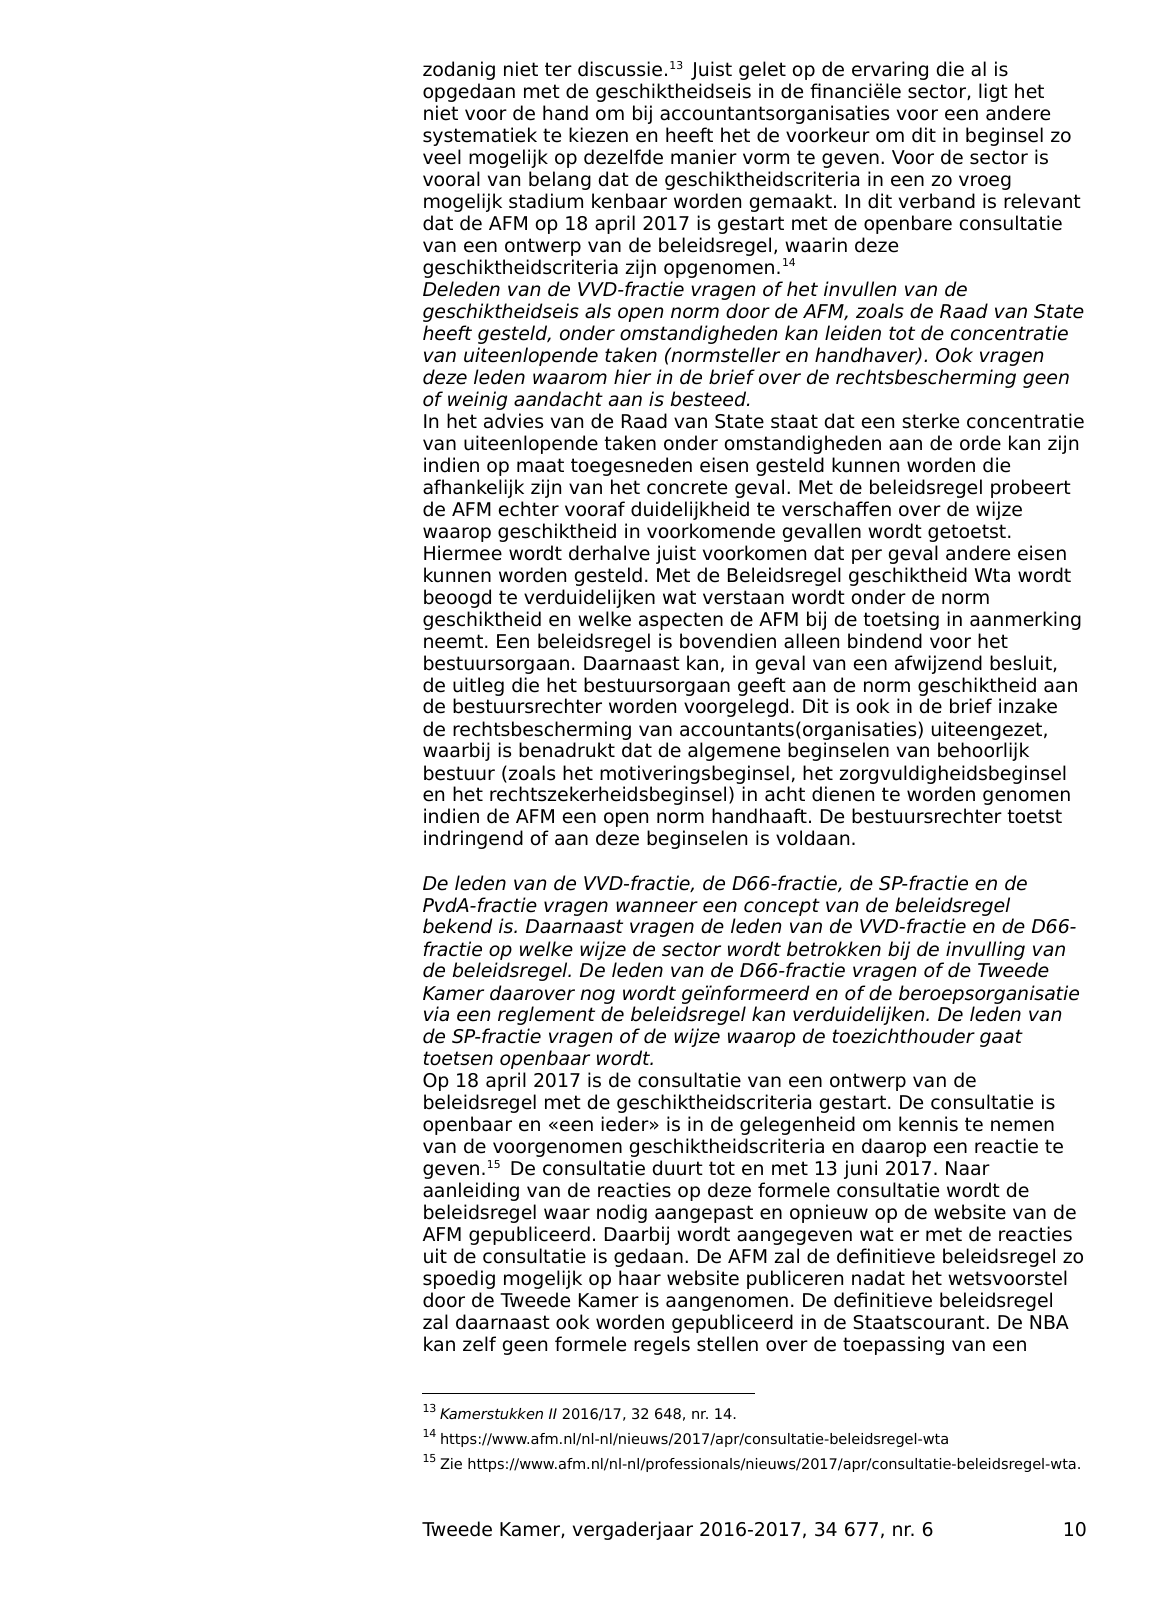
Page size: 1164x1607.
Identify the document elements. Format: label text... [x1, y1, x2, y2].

text Zie https://www.afm.nl/nl-nl/professionals/nieuws/2017/apr/consultatie-beleidsregel-wta. [422, 1452, 1087, 1474]
text https://www.afm.nl/nl-nl/nieuws/2017/apr/consultatie-beleidsregel-wta [422, 1427, 1087, 1449]
text In het advies van de Raad van State staat dat een sterke concentratie van uiteenlopende taken onder omstandigheden aan de orde kan zijn indien op maat toegesneden eisen gesteld kunnen worden die afhankelijk zijn van het concrete geval. Met de beleidsregel probeert de AFM echter vooraf duidelijkheid te verschaffen over de wijze waarop geschiktheid in voorkomende gevallen wordt getoetst. Hiermee wordt derhalve juist voorkomen dat per geval andere eisen kunnen worden gesteld. Met de Beleidsregel geschiktheid Wta wordt beoogd te verduidelijken wat verstaan wordt onder de norm geschiktheid en welke aspecten de AFM bij de toetsing in aanmerking neemt. Een beleidsregel is bovendien alleen bindend voor het bestuursorgaan. Daarnaast kan, in geval van een afwijzend besluit, de uitleg die het bestuursorgaan geeft aan de norm geschiktheid aan de bestuursrechter worden voorgelegd. Dit is ook in de brief inzake de rechtsbescherming van accountants(organisaties) uiteengezet, waarbij is benadrukt dat de algemene beginselen van behoorlijk bestuur (zoals het motiveringsbeginsel, het zorgvuldigheidsbeginsel en het rechtszekerheidsbeginsel) in acht dienen te worden genomen indien de AFM een open norm handhaaft. De bestuursrechter toetst indringend of aan deze beginselen is voldaan. [422, 411, 1087, 850]
text Kamerstukken II 2016/17, 32 648, nr. 14. [422, 1402, 1087, 1424]
text Deleden van de VVD-fractie vragen of het invullen van de geschiktheidseis als open norm door de AFM, zoals de Raad van State heeft gesteld, onder omstandigheden kan leiden tot de concentratie van uiteenlopende taken (normsteller en handhaver). Ook vragen deze leden waarom hier in de brief over de rechtsbescherming geen of weinig aandacht aan is besteed. [422, 279, 1087, 411]
text De leden van de VVD-fractie, de D66-fractie, de SP-fractie en de PvdA-fractie vragen wanneer een concept van de beleidsregel bekend is. Daarnaast vragen de leden van de VVD-fractie en de D66-fractie op welke wijze de sector wordt betrokken bij de invulling van de beleidsregel. De leden van de D66-fractie vragen of de Tweede Kamer daarover nog wordt geïnformeerd en of de beroepsorganisatie via een reglement de beleidsregel kan verduidelijken. De leden van de SP-fractie vragen of de wijze waarop de toezichthouder gaat toetsen openbaar wordt. [422, 872, 1087, 1070]
text Op 18 april 2017 is de consultatie van een ontwerp van de beleidsregel met de geschiktheidscriteria gestart. De consultatie is openbaar en «een ieder» is in de gelegenheid om kennis te nemen van de voorgenomen geschiktheidscriteria en daarop een reactie te geven. De consultatie duurt tot en met 13 juni 2017. Naar aanleiding van de reacties op deze formele consultatie wordt de beleidsregel waar nodig aangepast en opnieuw op de website van de AFM gepubliceerd. Daarbij wordt aangegeven wat er met de reacties uit de consultatie is gedaan. De AFM zal de definitieve beleidsregel zo spoedig mogelijk op haar website publiceren nadat het wetsvoorstel door de Tweede Kamer is aangenomen. De definitieve beleidsregel zal daarnaast ook worden gepubliceerd in de Staatscourant. De NBA kan zelf geen formele regels stellen over de toepassing van een [422, 1070, 1087, 1356]
text zodanig niet ter discussie. Juist gelet op de ervaring die al is opgedaan met de geschiktheidseis in de financiële sector, ligt het niet voor de hand om bij accountantsorganisaties voor een andere systematiek te kiezen en heeft het de voorkeur om dit in beginsel zo veel mogelijk op dezelfde manier vorm te geven. Voor de sector is vooral van belang dat de geschiktheidscriteria in een zo vroeg mogelijk stadium kenbaar worden gemaakt. In dit verband is relevant dat de AFM op 18 april 2017 is gestart met de openbare consultatie van een ontwerp van de beleidsregel, waarin deze geschiktheidscriteria zijn opgenomen. [422, 59, 1087, 279]
